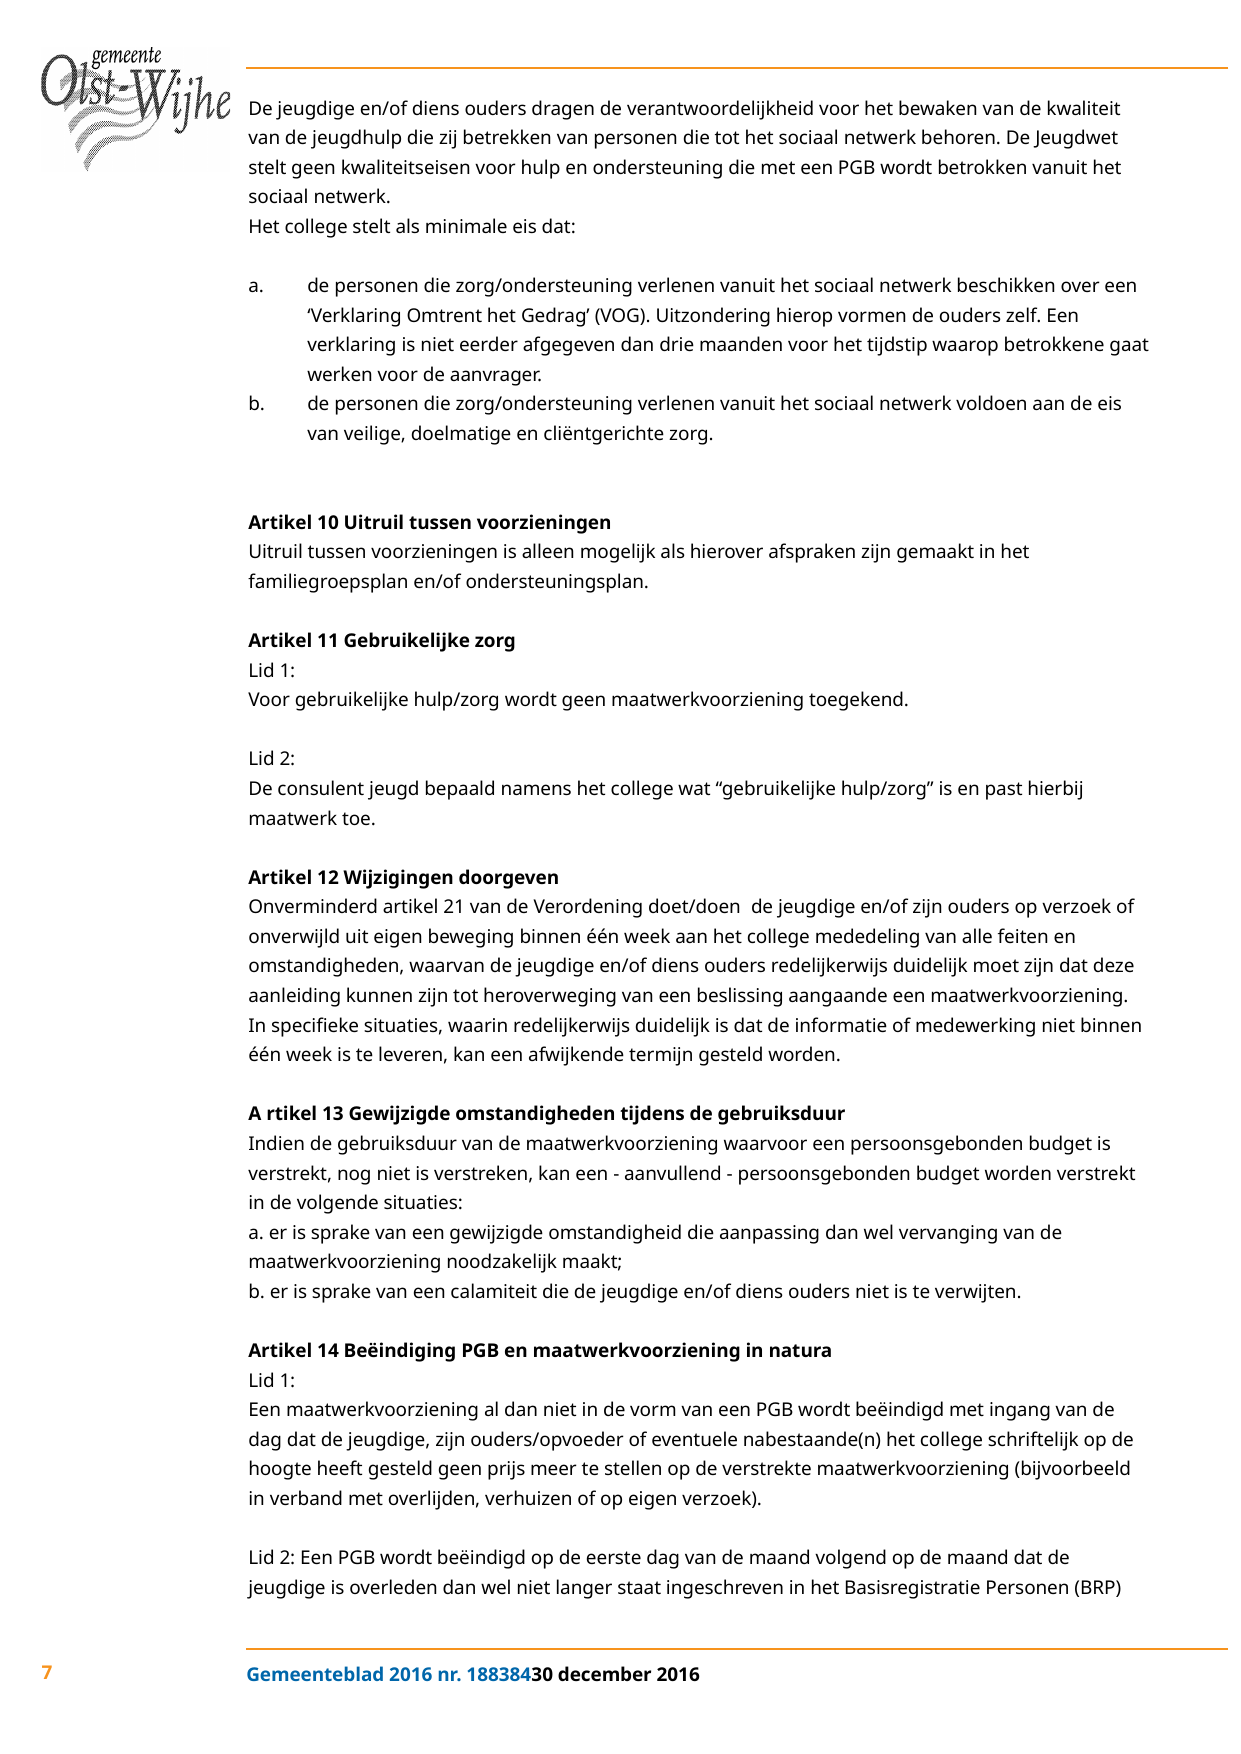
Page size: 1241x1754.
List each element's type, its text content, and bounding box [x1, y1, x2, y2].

picture [41, 47, 231, 172]
text a. er is sprake van een gewijzigde omstandigheid die aanpassing dan wel vervanging van de maatwerkvoorziening noodzakelijk maakt; [248, 1219, 1152, 1274]
text Lid 2: Een PGB wordt beëindigd op de eerste dag van de maand volgend op de maand dat de jeugdige is overleden dan wel niet langer staat ingeschreven in het Basisregistratie Personen (BRP) [248, 1544, 1152, 1600]
text Onverminderd artikel 21 van de Verordening doet/doen de jeugdige en/of zijn ouders op verzoek of onverwijld uit eigen beweging binnen één week aan het college mededeling van alle feiten en omstandigheden, waarvan de jeugdige en/of diens ouders redelijkerwijs duidelijk moet zijn dat deze aanleiding kunnen zijn tot heroverweging van een beslissing aangaande een maatwerkvoorziening. [248, 893, 1152, 1008]
list de personen die zorg/ondersteuning verlenen vanuit het sociaal netwerk beschikken over een ‘Verklaring Omtrent het Gedrag’ (VOG). Uitzondering hierop vormen de ouders zelf. Een verklaring is niet eerder afgegeven dan drie maanden voor het tijdstip waarop betrokkene gaat werken voor de aanvrager. [248, 272, 1152, 387]
text Artikel 14 Beëindiging PGB en maatwerkvoorziening in natura [248, 1337, 1152, 1363]
list de personen die zorg/ondersteuning verlenen vanuit het sociaal netwerk voldoen aan de eis van veilige, doelmatige en cliëntgerichte zorg. [248, 391, 1152, 446]
text Artikel 12 Wijzigingen doorgeven [248, 864, 1152, 890]
text De consulent jeugd bepaald namens het college wat “gebruikelijke hulp/zorg” is en past hierbij maatwerk toe. [248, 775, 1152, 831]
text De jeugdige en/of diens ouders dragen de verantwoordelijkheid voor het bewaken van de kwaliteit van de jeugdhulp die zij betrekken van personen die tot het sociaal netwerk behoren. De Jeugdwet stelt geen kwaliteitseisen voor hulp en ondersteuning die met een PGB wordt betrokken vanuit het sociaal netwerk. [248, 95, 1152, 209]
text Een maatwerkvoorziening al dan niet in de vorm van een PGB wordt beëindigd met ingang van de dag dat de jeugdige, zijn ouders/opvoeder of eventuele nabestaande(n) het college schriftelijk op de hoogte heeft gesteld geen prijs meer te stellen op de verstrekte maatwerkvoorziening (bijvoorbeeld in verband met overlijden, verhuizen of op eigen verzoek). [248, 1396, 1152, 1511]
text Voor gebruikelijke hulp/zorg wordt geen maatwerkvoorziening toegekend. [248, 686, 1152, 712]
text A rtikel 13 Gewijzigde omstandigheden tijdens de gebruiksduur [248, 1101, 1152, 1126]
text b. er is sprake van een calamiteit die de jeugdige en/of diens ouders niet is te verwijten. [248, 1278, 1152, 1304]
text In specifieke situaties, waarin redelijkerwijs duidelijk is dat de informatie of medewerking niet binnen één week is te leveren, kan een afwijkende termijn gesteld worden. [248, 1012, 1152, 1067]
text Artikel 11 Gebruikelijke zorg [248, 627, 1152, 653]
text Indien de gebruiksduur van de maatwerkvoorziening waarvoor een persoonsgebonden budget is verstrekt, nog niet is verstreken, kan een - aanvullend - persoonsgebonden budget worden verstrekt in de volgende situaties: [248, 1130, 1152, 1215]
text Uitruil tussen voorzieningen is alleen mogelijk als hierover afspraken zijn gemaakt in het familiegroepsplan en/of ondersteuningsplan. [248, 538, 1152, 594]
text Lid 2: [248, 746, 1152, 771]
text Lid 1: [248, 657, 1152, 683]
text Het college stelt als minimale eis dat: [248, 213, 1152, 239]
text Lid 1: [248, 1367, 1152, 1393]
text Artikel 10 Uitruil tussen voorzieningen [248, 509, 1152, 535]
